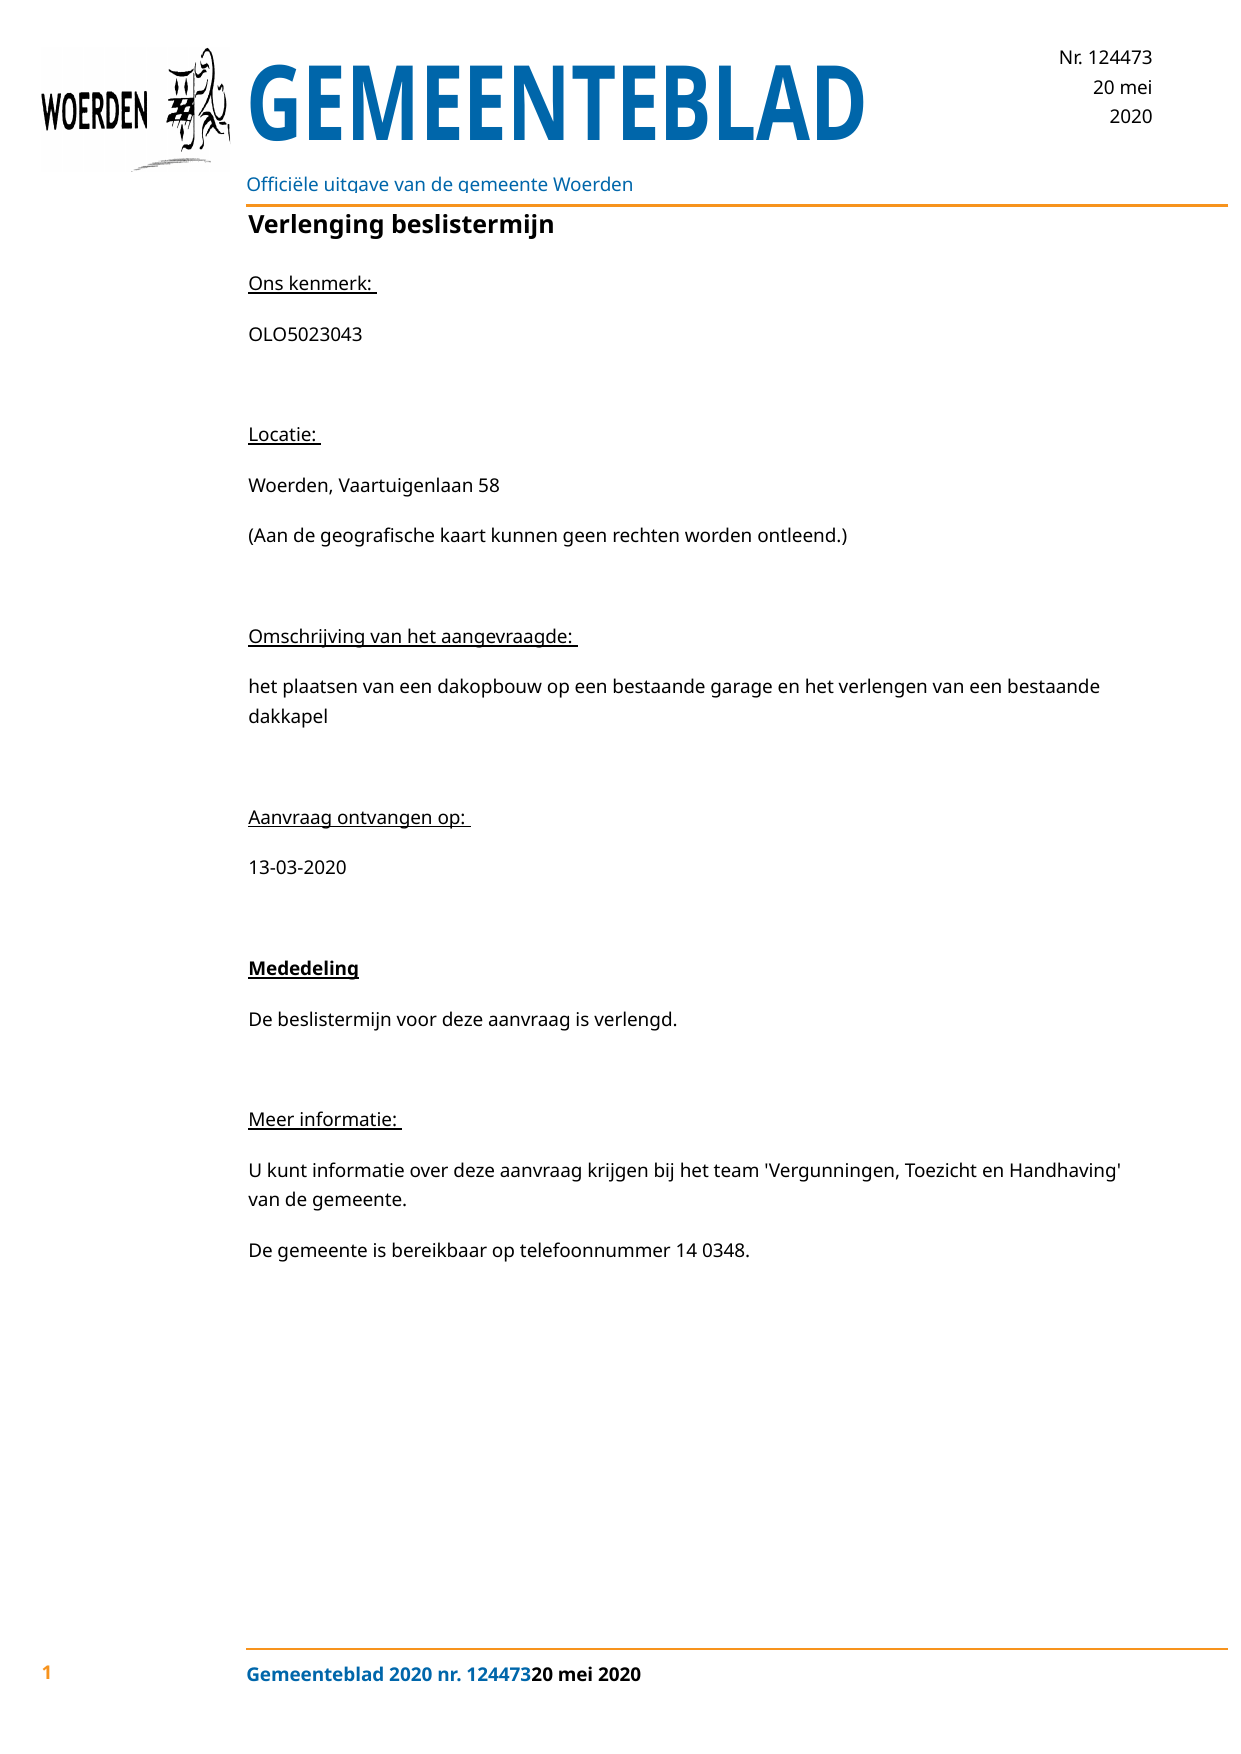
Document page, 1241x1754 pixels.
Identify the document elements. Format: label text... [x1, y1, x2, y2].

text Omschrijving van het aangevraagde: [248, 623, 1152, 649]
text OLO5023043 [248, 321, 1152, 346]
picture [41, 47, 231, 172]
text Woerden, Vaartuigenlaan 58 [248, 472, 1152, 498]
text (Aan de geografische kaart kunnen geen rechten worden ontleend.) [248, 522, 1152, 548]
text Verlenging beslistermijn [248, 207, 1152, 241]
text 13-03-2020 [248, 854, 1152, 880]
text het plaatsen van een dakopbouw op een bestaande garage en het verlengen van een bestaande dakkapel [248, 674, 1152, 729]
text De gemeente is bereikbaar op telefoonnummer 14 0348. [248, 1237, 1152, 1263]
text Meer informatie: [248, 1107, 1152, 1132]
text Aanvraag ontvangen op: [248, 804, 1152, 830]
text De beslistermijn voor deze aanvraag is verlengd. [248, 1006, 1152, 1031]
text Ons kenmerk: [248, 270, 1152, 296]
text U kunt informatie over deze aanvraag krijgen bij het team 'Vergunningen, Toezicht en Handhaving' van de gemeente. [248, 1157, 1152, 1212]
text Mededeling [248, 955, 1152, 981]
text Locatie: [248, 422, 1152, 447]
